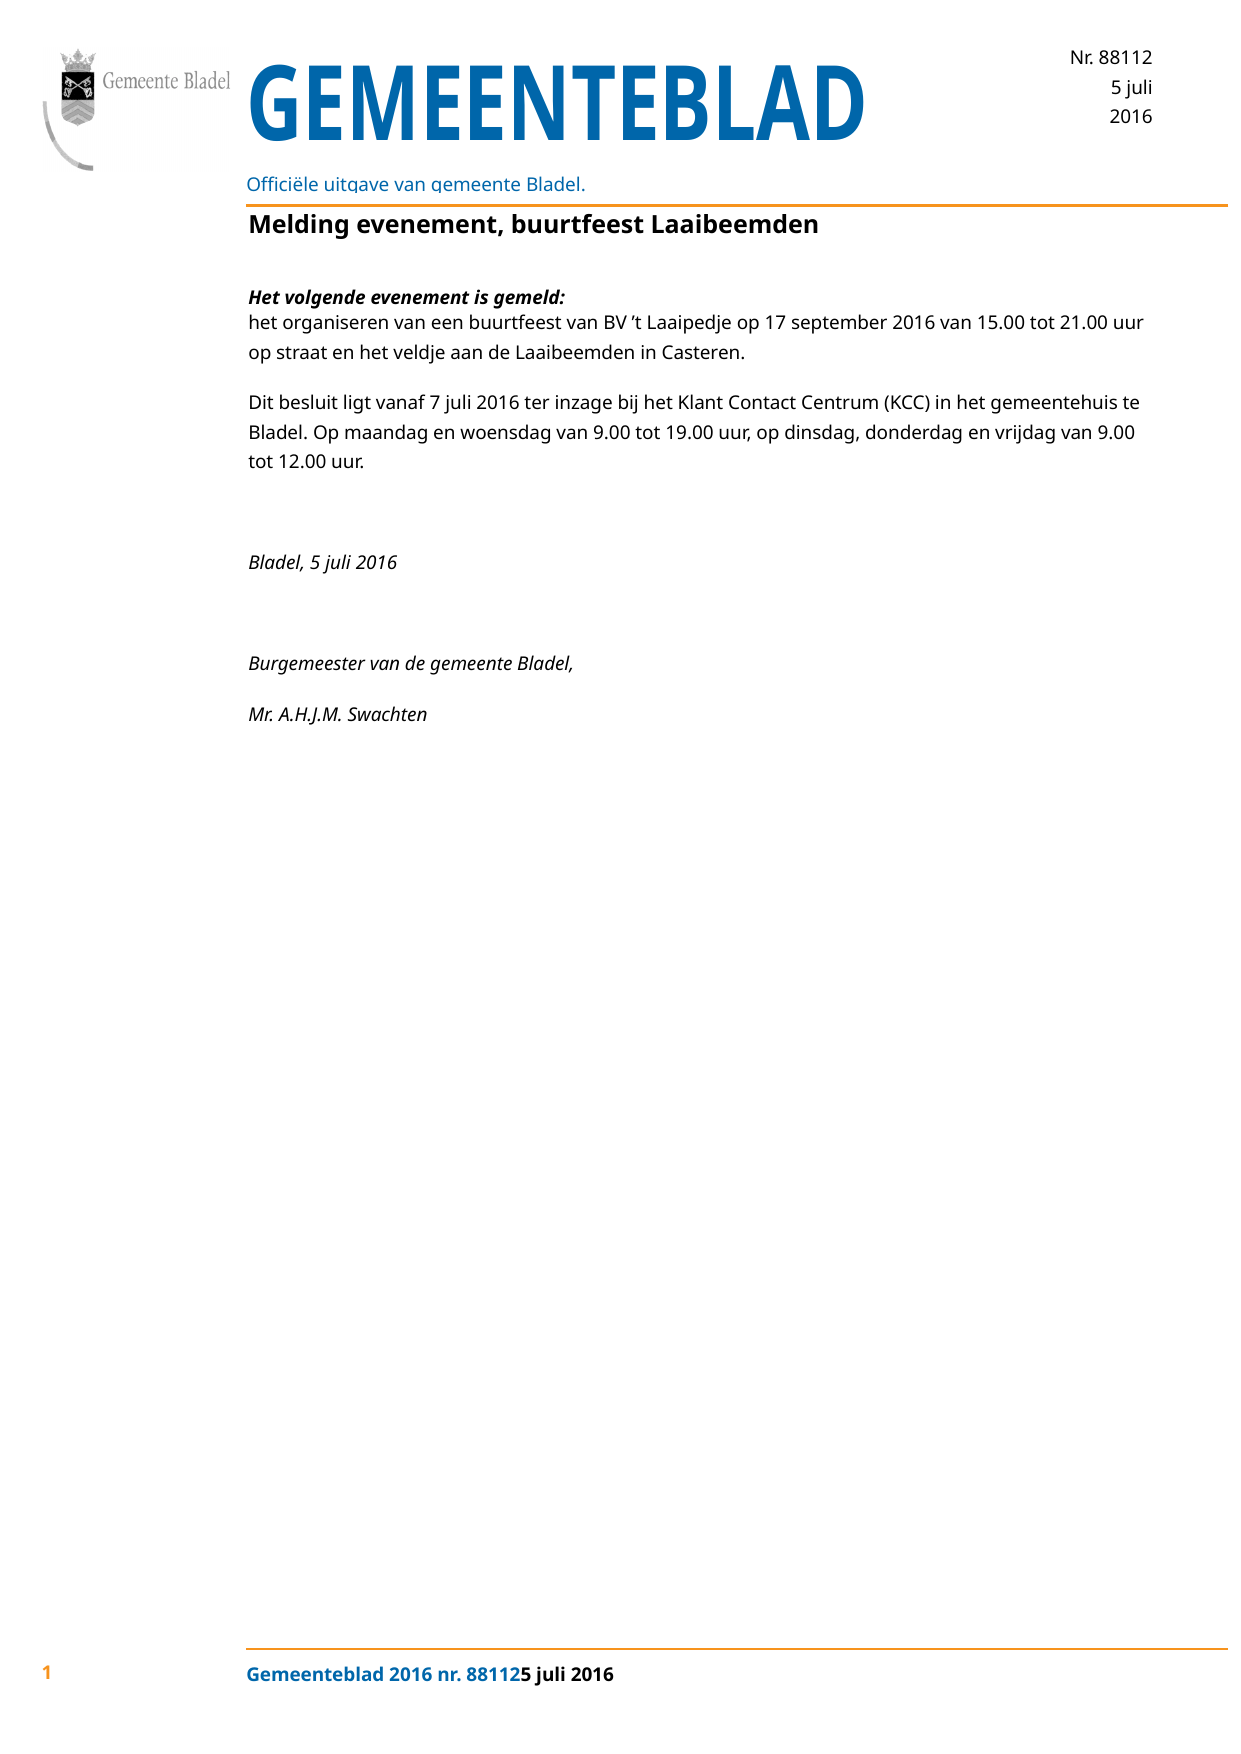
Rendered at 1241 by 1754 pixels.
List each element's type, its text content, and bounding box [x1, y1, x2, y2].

text Het volgende evenement is gemeld: [248, 284, 1152, 309]
text Melding evenement, buurtfeest Laaibeemden [248, 207, 1152, 241]
text Burgemeester van de gemeente Bladel, [248, 650, 1152, 676]
text Mr. A.H.J.M. Swachten [248, 701, 1152, 727]
text Bladel, 5 juli 2016 [248, 549, 1152, 575]
text het organiseren van een buurtfeest van BV ’t Laaipedje op 17 september 2016 van 15.00 tot 21.00 uur op straat en het veldje aan de Laaibeemden in Casteren. [248, 309, 1152, 365]
text Dit besluit ligt vanaf 7 juli 2016 ter inzage bij het Klant Contact Centrum (KCC) in het gemeentehuis te Bladel. Op maandag en woensdag van 9.00 tot 19.00 uur, op dinsdag, donderdag en vrijdag van 9.00 tot 12.00 uur. [248, 389, 1152, 474]
picture [41, 47, 231, 172]
